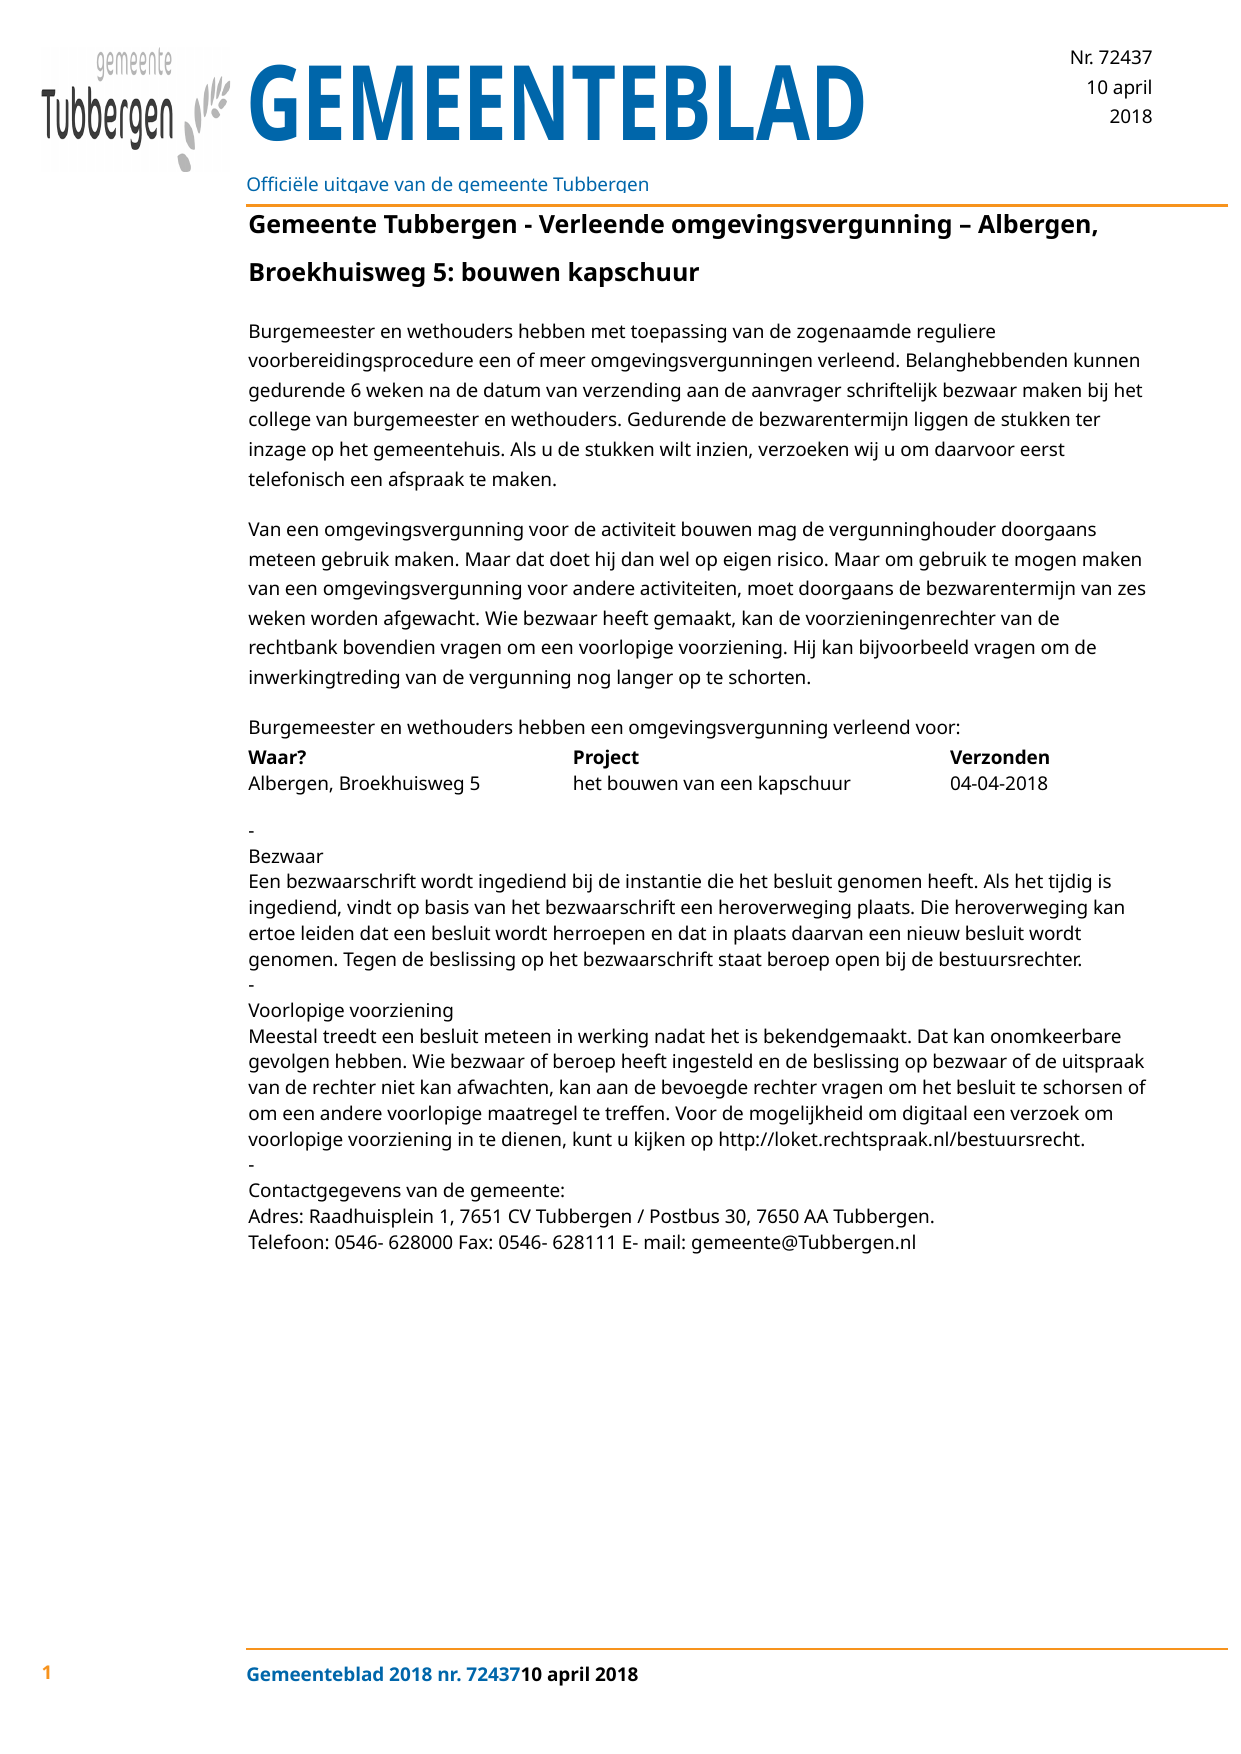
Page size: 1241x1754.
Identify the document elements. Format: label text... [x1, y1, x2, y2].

table_header Verzonden [950, 744, 1152, 770]
text Burgemeester en wethouders hebben met toepassing van de zogenaamde reguliere voorbereidingsprocedure een of meer omgevingsvergunningen verleend. Belanghebbenden kunnen gedurende 6 weken na de datum van verzending aan de aanvrager schriftelijk bezwaar maken bij het college van burgemeester en wethouders. Gedurende de bezwarentermijn liggen de stukken ter inzage op het gemeentehuis. Als u de stukken wilt inzien, verzoeken wij u om daarvoor eerst telefonisch een afspraak te maken. [248, 318, 1152, 492]
text Burgemeester en wethouders hebben een omgevingsvergunning verleend voor: [248, 714, 1152, 740]
table_header Waar? [248, 744, 573, 770]
table_cell het bouwen van een kapschuur [573, 770, 950, 796]
text Telefoon: 0546- 628000 Fax: 0546- 628111 E- mail: gemeente@Tubbergen.nl [248, 1229, 1152, 1254]
text - [248, 817, 1152, 843]
table_header Project [573, 744, 950, 770]
text Van een omgevingsvergunning voor de activiteit bouwen mag de vergunninghouder doorgaans meteen gebruik maken. Maar dat doet hij dan wel op eigen risico. Maar om gebruik te mogen maken van een omgevingsvergunning voor andere activiteiten, moet doorgaans de bezwarentermijn van zes weken worden afgewacht. Wie bezwaar heeft gemaakt, kan de voorzieningenrechter van de rechtbank bovendien vragen om een voorlopige voorziening. Hij kan bijvoorbeeld vragen om de inwerkingtreding van de vergunning nog langer op te schorten. [248, 516, 1152, 690]
text Contactgegevens van de gemeente: [248, 1177, 1152, 1203]
text Gemeente Tubbergen - Verleende omgevingsvergunning – Albergen, Broekhuisweg 5: bouwen kapschuur [248, 207, 1152, 288]
table_cell Albergen, Broekhuisweg 5 [248, 770, 573, 796]
text Meestal treedt een besluit meteen in werking nadat het is bekendgemaakt. Dat kan onomkeerbare gevolgen hebben. Wie bezwaar of beroep heeft ingesteld en de beslissing op bezwaar of de uitspraak van de rechter niet kan afwachten, kan aan de bevoegde rechter vragen om het besluit te schorsen of om een andere voorlopige maatregel te treffen. Voor de mogelijkheid om digitaal een verzoek om voorlopige voorziening in te dienen, kunt u kijken op http://loket.rechtspraak.nl/bestuursrecht. [248, 1023, 1152, 1152]
text Een bezwaarschrift wordt ingediend bij de instantie die het besluit genomen heeft. Als het tijdig is ingediend, vindt op basis van het bezwaarschrift een heroverweging plaats. Die heroverweging kan ertoe leiden dat een besluit wordt herroepen en dat in plaats daarvan een nieuw besluit wordt genomen. Tegen de beslissing op het bezwaarschrift staat beroep open bij de bestuursrechter. [248, 869, 1152, 972]
table_cell 04-04-2018 [950, 770, 1152, 796]
text Bezwaar [248, 843, 1152, 869]
text - [248, 1152, 1152, 1177]
text Adres: Raadhuisplein 1, 7651 CV Tubbergen / Postbus 30, 7650 AA Tubbergen. [248, 1203, 1152, 1229]
picture [41, 47, 231, 172]
text - [248, 972, 1152, 997]
text Voorlopige voorziening [248, 997, 1152, 1023]
